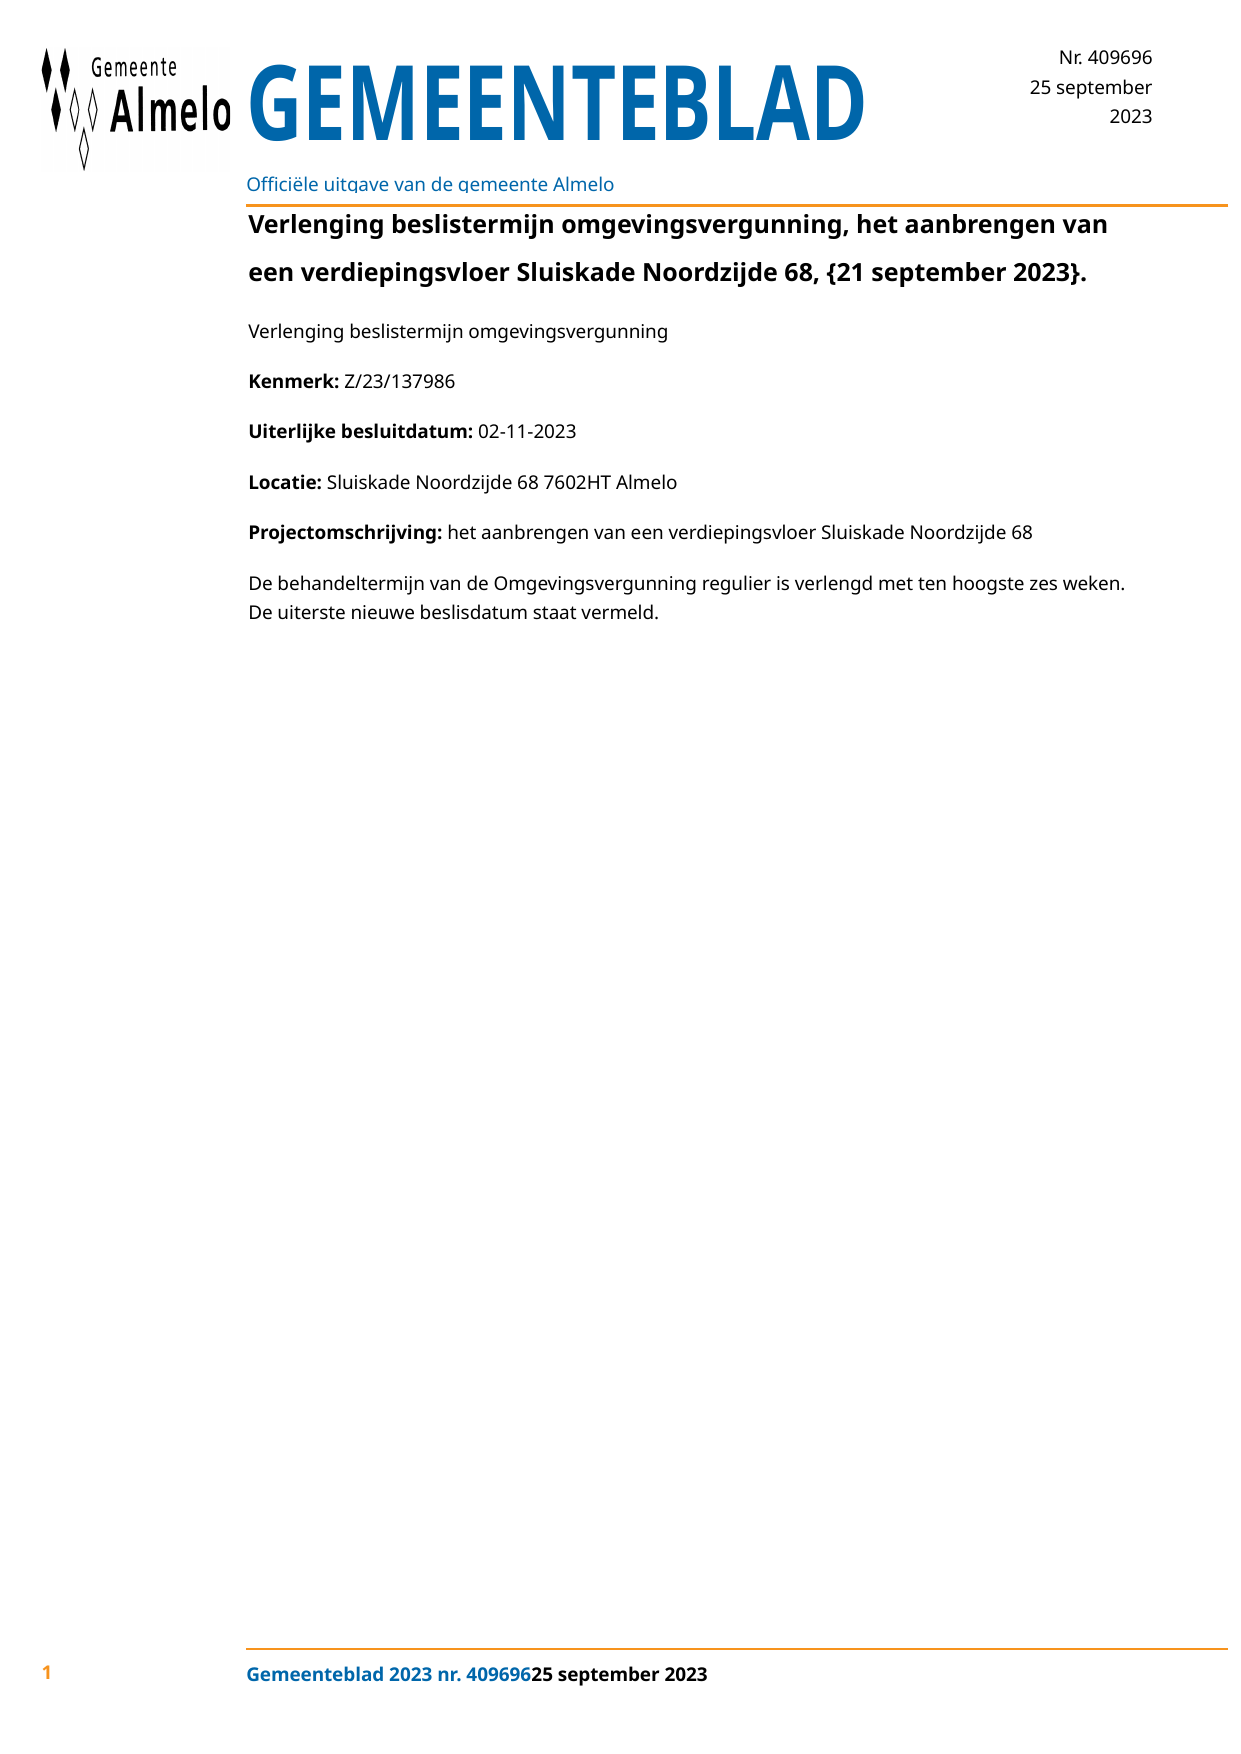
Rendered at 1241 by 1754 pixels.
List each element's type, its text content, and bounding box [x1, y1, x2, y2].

text Verlenging beslistermijn omgevingsvergunning [248, 318, 1152, 344]
picture [41, 47, 231, 172]
text Verlenging beslistermijn omgevingsvergunning, het aanbrengen van een verdiepingsvloer Sluiskade Noordzijde 68, {21 september 2023}. [248, 207, 1152, 288]
text Kenmerk: Z/23/137986 [248, 368, 1152, 394]
text Uiterlijke besluitdatum: 02-11-2023 [248, 419, 1152, 444]
text Projectomschrijving: het aanbrengen van een verdiepingsvloer Sluiskade Noordzijde 68 [248, 519, 1152, 545]
text De behandeltermijn van de Omgevingsvergunning regulier is verlengd met ten hoogste zes weken. De uiterste nieuwe beslisdatum staat vermeld. [248, 570, 1152, 625]
text Locatie: Sluiskade Noordzijde 68 7602HT Almelo [248, 469, 1152, 495]
